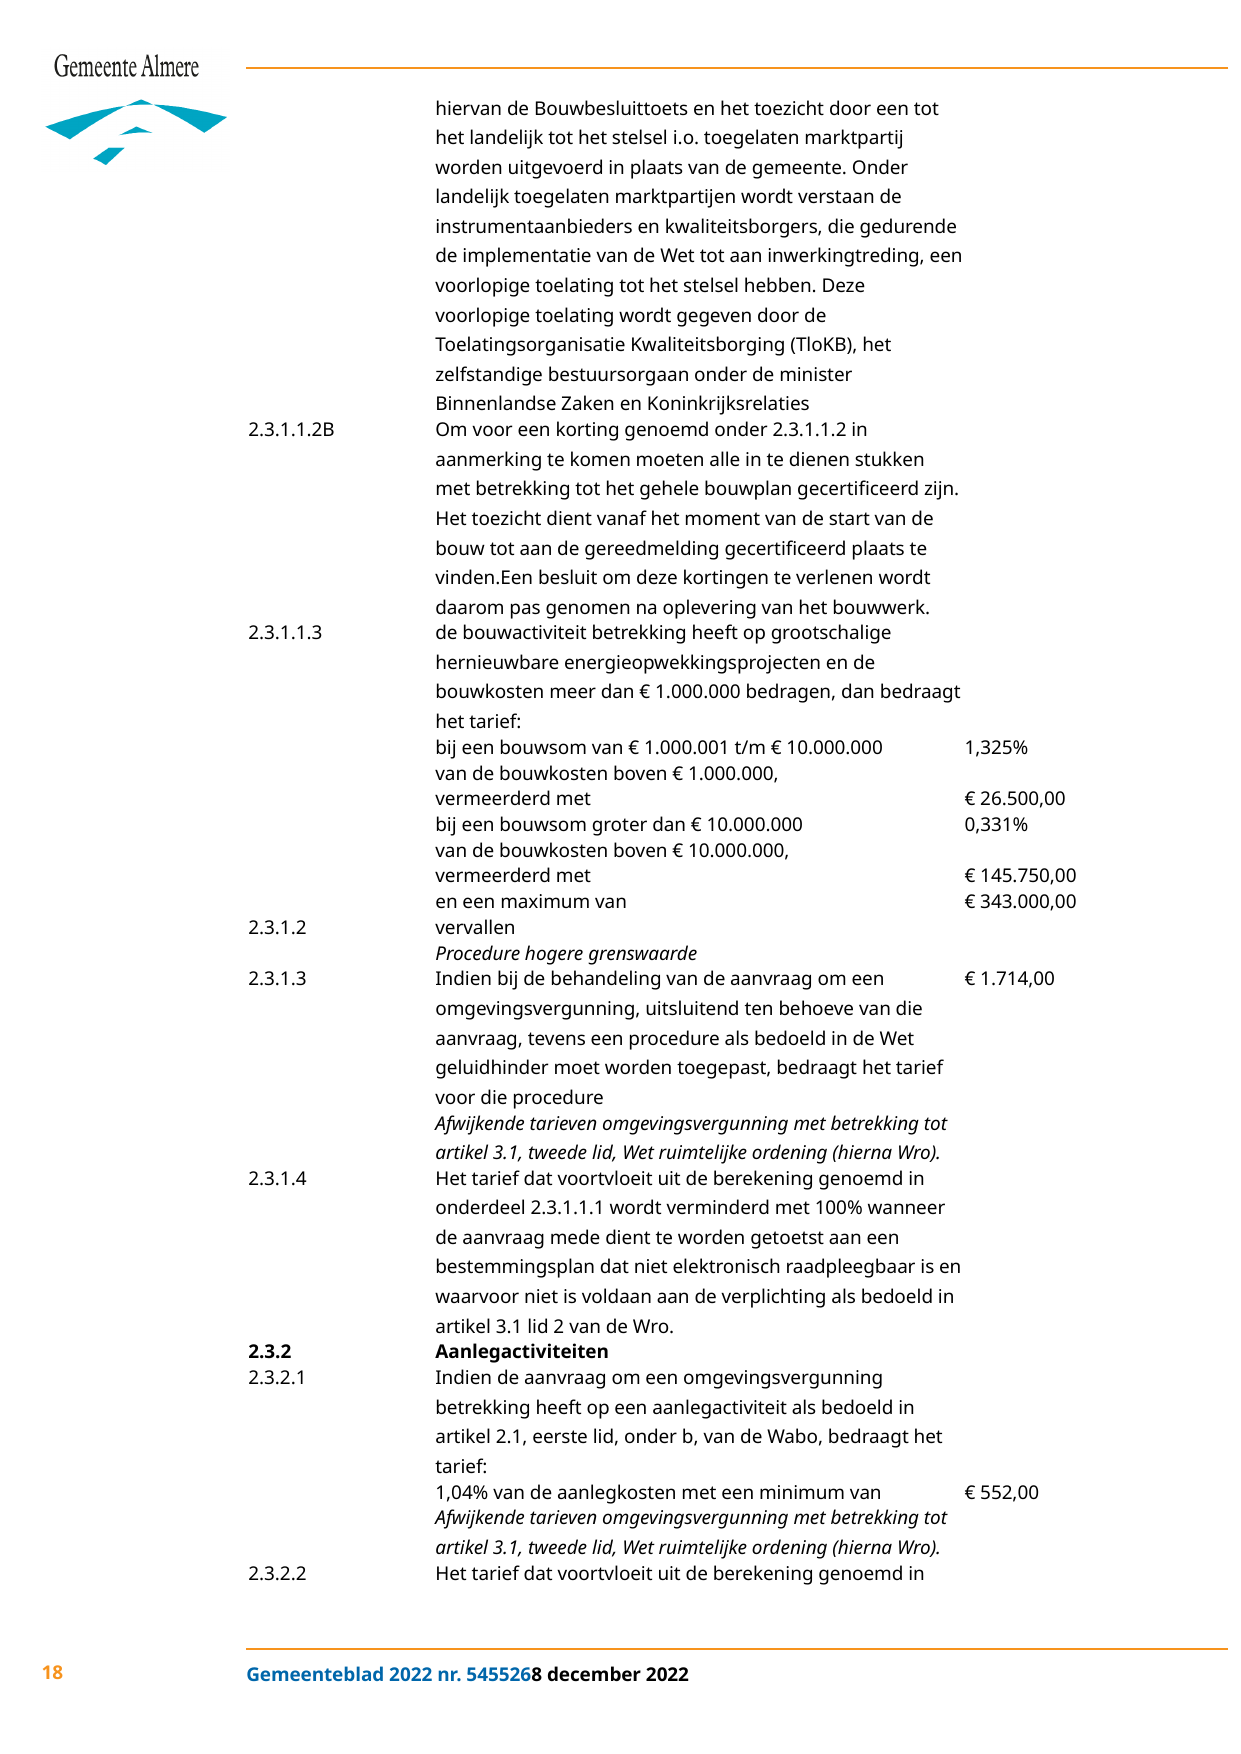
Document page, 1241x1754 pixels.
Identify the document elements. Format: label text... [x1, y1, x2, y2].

table_cell [964, 1110, 1152, 1165]
table_cell [248, 940, 435, 966]
table_cell vermeerderd met [435, 863, 964, 888]
table_cell [964, 1560, 1152, 1586]
table_cell bij een bouwsom van € 1.000.001 t/m € 10.000.000 [435, 734, 964, 760]
table_cell 2.3.2.1 [248, 1364, 435, 1479]
table_cell 0,331% [964, 811, 1152, 837]
table_cell Indien de aanvraag om een omgevingsvergunning betrekking heeft op een aanlegactiviteit als bedoeld in artikel 2.1, eerste lid, onder b, van de Wabo, bedraagt het tarief: [435, 1364, 964, 1479]
table_cell € 1.714,00 [964, 966, 1152, 1110]
table_cell [248, 889, 435, 914]
table_cell Afwijkende tarieven omgevingsvergunning met betrekking tot artikel 3.1, tweede lid, Wet ruimtelijke ordening (hierna Wro). [435, 1505, 964, 1560]
table_cell Procedure hogere grenswaarde [435, 940, 964, 966]
table_cell 2.3.1.3 [248, 966, 435, 1110]
table_cell [248, 734, 435, 760]
table_cell van de bouwkosten boven € 10.000.000, [435, 837, 964, 863]
table_cell Om voor een korting genoemd onder 2.3.1.1.2 in aanmerking te komen moeten alle in te dienen stukken met betrekking tot het gehele bouwplan gecertificeerd zijn. Het toezicht dient vanaf het moment van de start van de bouw tot aan de gereedmelding gecertificeerd plaats te vinden.Een besluit om deze kortingen te verlenen wordt daarom pas genomen na oplevering van het bouwwerk. [435, 416, 964, 619]
picture [41, 47, 231, 172]
table_cell 2.3.1.4 [248, 1165, 435, 1339]
table_cell 2.3.2 [248, 1339, 435, 1364]
table_cell Het tarief dat voortvloeit uit de berekening genoemd in onderdeel 2.3.1.1.1 wordt verminderd met 100% wanneer de aanvraag mede dient te worden getoetst aan een bestemmingsplan dat niet elektronisch raadpleegbaar is en waarvoor niet is voldaan aan de verplichting als bedoeld in artikel 3.1 lid 2 van de Wro. [435, 1165, 964, 1339]
table_cell [964, 914, 1152, 940]
table_cell 1,325% [964, 734, 1152, 760]
table_cell [964, 1505, 1152, 1560]
table_cell 2.3.1.2 [248, 914, 435, 940]
table_cell [964, 1165, 1152, 1339]
table_cell [964, 837, 1152, 863]
table_cell vervallen [435, 914, 964, 940]
table_cell [964, 620, 1152, 734]
table_cell 2.3.1.1.2B [248, 416, 435, 619]
table_cell Afwijkende tarieven omgevingsvergunning met betrekking tot artikel 3.1, tweede lid, Wet ruimtelijke ordening (hierna Wro). [435, 1110, 964, 1165]
table_cell [964, 416, 1152, 619]
table_cell [248, 837, 435, 863]
table_cell € 145.750,00 [964, 863, 1152, 888]
table_cell [248, 1110, 435, 1165]
table_cell 2.3.1.1.3 [248, 620, 435, 734]
table_cell van de bouwkosten boven € 1.000.000, [435, 760, 964, 786]
table_cell [964, 1339, 1152, 1364]
table_cell vermeerderd met [435, 786, 964, 811]
table_cell [964, 760, 1152, 786]
table_cell Aanlegactiviteiten [435, 1339, 964, 1364]
table_cell [248, 1479, 435, 1504]
table_cell [248, 1505, 435, 1560]
table_cell [248, 786, 435, 811]
table_cell € 552,00 [964, 1479, 1152, 1504]
table_cell hiervan de Bouwbesluittoets en het toezicht door een tot het landelijk tot het stelsel i.o. toegelaten marktpartij worden uitgevoerd in plaats van de gemeente. Onder landelijk toegelaten marktpartijen wordt verstaan de instrumentaanbieders en kwaliteitsborgers, die gedurende de implementatie van de Wet tot aan inwerkingtreding, een voorlopige toelating tot het stelsel hebben. Deze voorlopige toelating wordt gegeven door de Toelatingsorganisatie Kwaliteitsborging (TloKB), het zelfstandige bestuursorgaan onder de minister Binnenlandse Zaken en Koninkrijksrelaties [435, 95, 964, 416]
table_cell de bouwactiviteit betrekking heeft op grootschalige hernieuwbare energieopwekkingsprojecten en de bouwkosten meer dan € 1.000.000 bedragen, dan bedraagt het tarief: [435, 620, 964, 734]
table_cell [964, 95, 1152, 416]
table_cell [248, 863, 435, 888]
table_cell [964, 1364, 1152, 1479]
table_cell en een maximum van [435, 889, 964, 914]
table_cell 2.3.2.2 [248, 1560, 435, 1586]
table_cell [248, 811, 435, 837]
table_cell [248, 760, 435, 786]
table_cell Indien bij de behandeling van de aanvraag om een omgevingsvergunning, uitsluitend ten behoeve van die aanvraag, tevens een procedure als bedoeld in de Wet geluidhinder moet worden toegepast, bedraagt het tarief voor die procedure [435, 966, 964, 1110]
table_cell [964, 940, 1152, 966]
table_cell Het tarief dat voortvloeit uit de berekening genoemd in [435, 1560, 964, 1586]
table_cell 1,04% van de aanlegkosten met een minimum van [435, 1479, 964, 1504]
table_cell € 26.500,00 [964, 786, 1152, 811]
table_cell bij een bouwsom groter dan € 10.000.000 [435, 811, 964, 837]
table_cell € 343.000,00 [964, 889, 1152, 914]
table_cell [248, 95, 435, 416]
